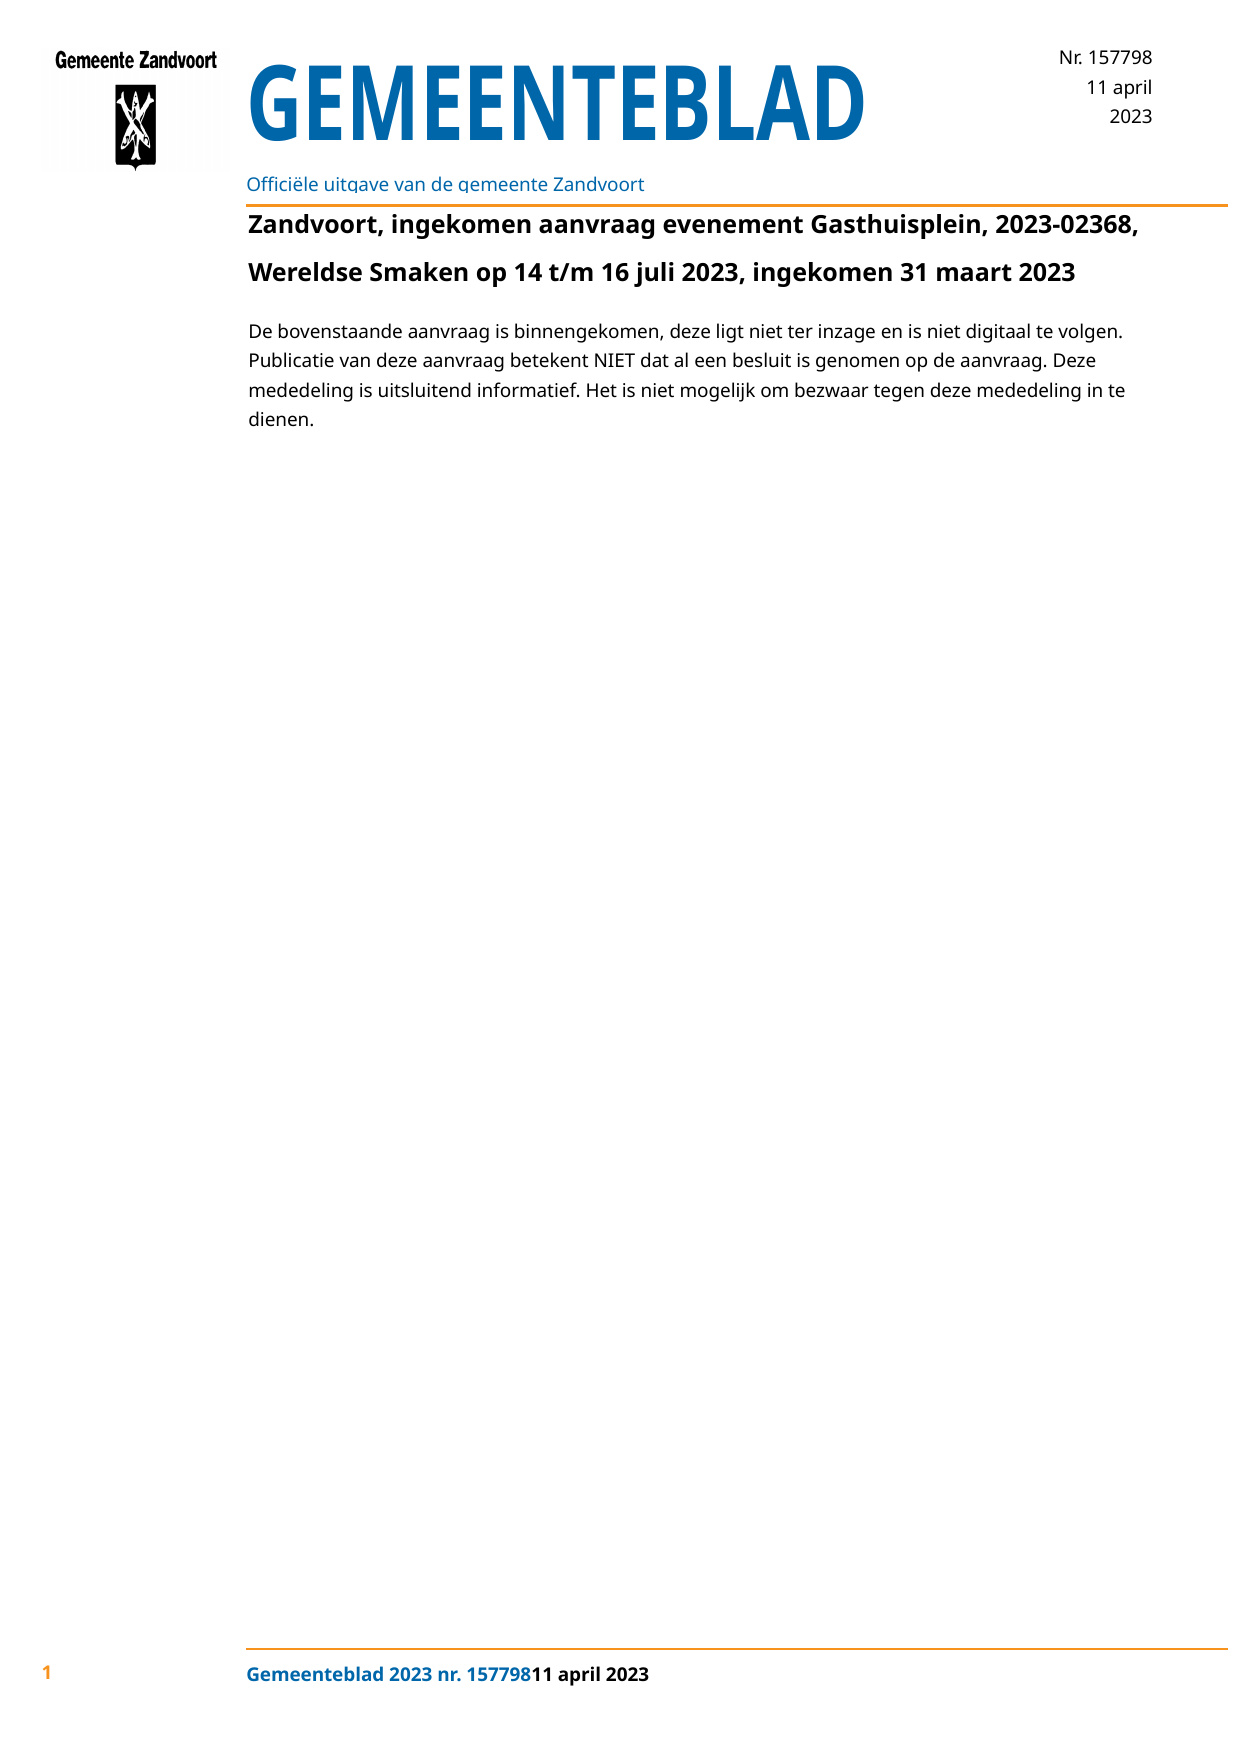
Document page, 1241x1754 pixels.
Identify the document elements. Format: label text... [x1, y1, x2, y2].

text Zandvoort, ingekomen aanvraag evenement Gasthuisplein, 2023-02368, Wereldse Smaken op 14 t/m 16 juli 2023, ingekomen 31 maart 2023 [248, 207, 1152, 288]
text De bovenstaande aanvraag is binnengekomen, deze ligt niet ter inzage en is niet digitaal te volgen. Publicatie van deze aanvraag betekent NIET dat al een besluit is genomen op de aanvraag. Deze mededeling is uitsluitend informatief. Het is niet mogelijk om bezwaar tegen deze mededeling in te dienen. [248, 318, 1152, 432]
picture [41, 47, 231, 172]
